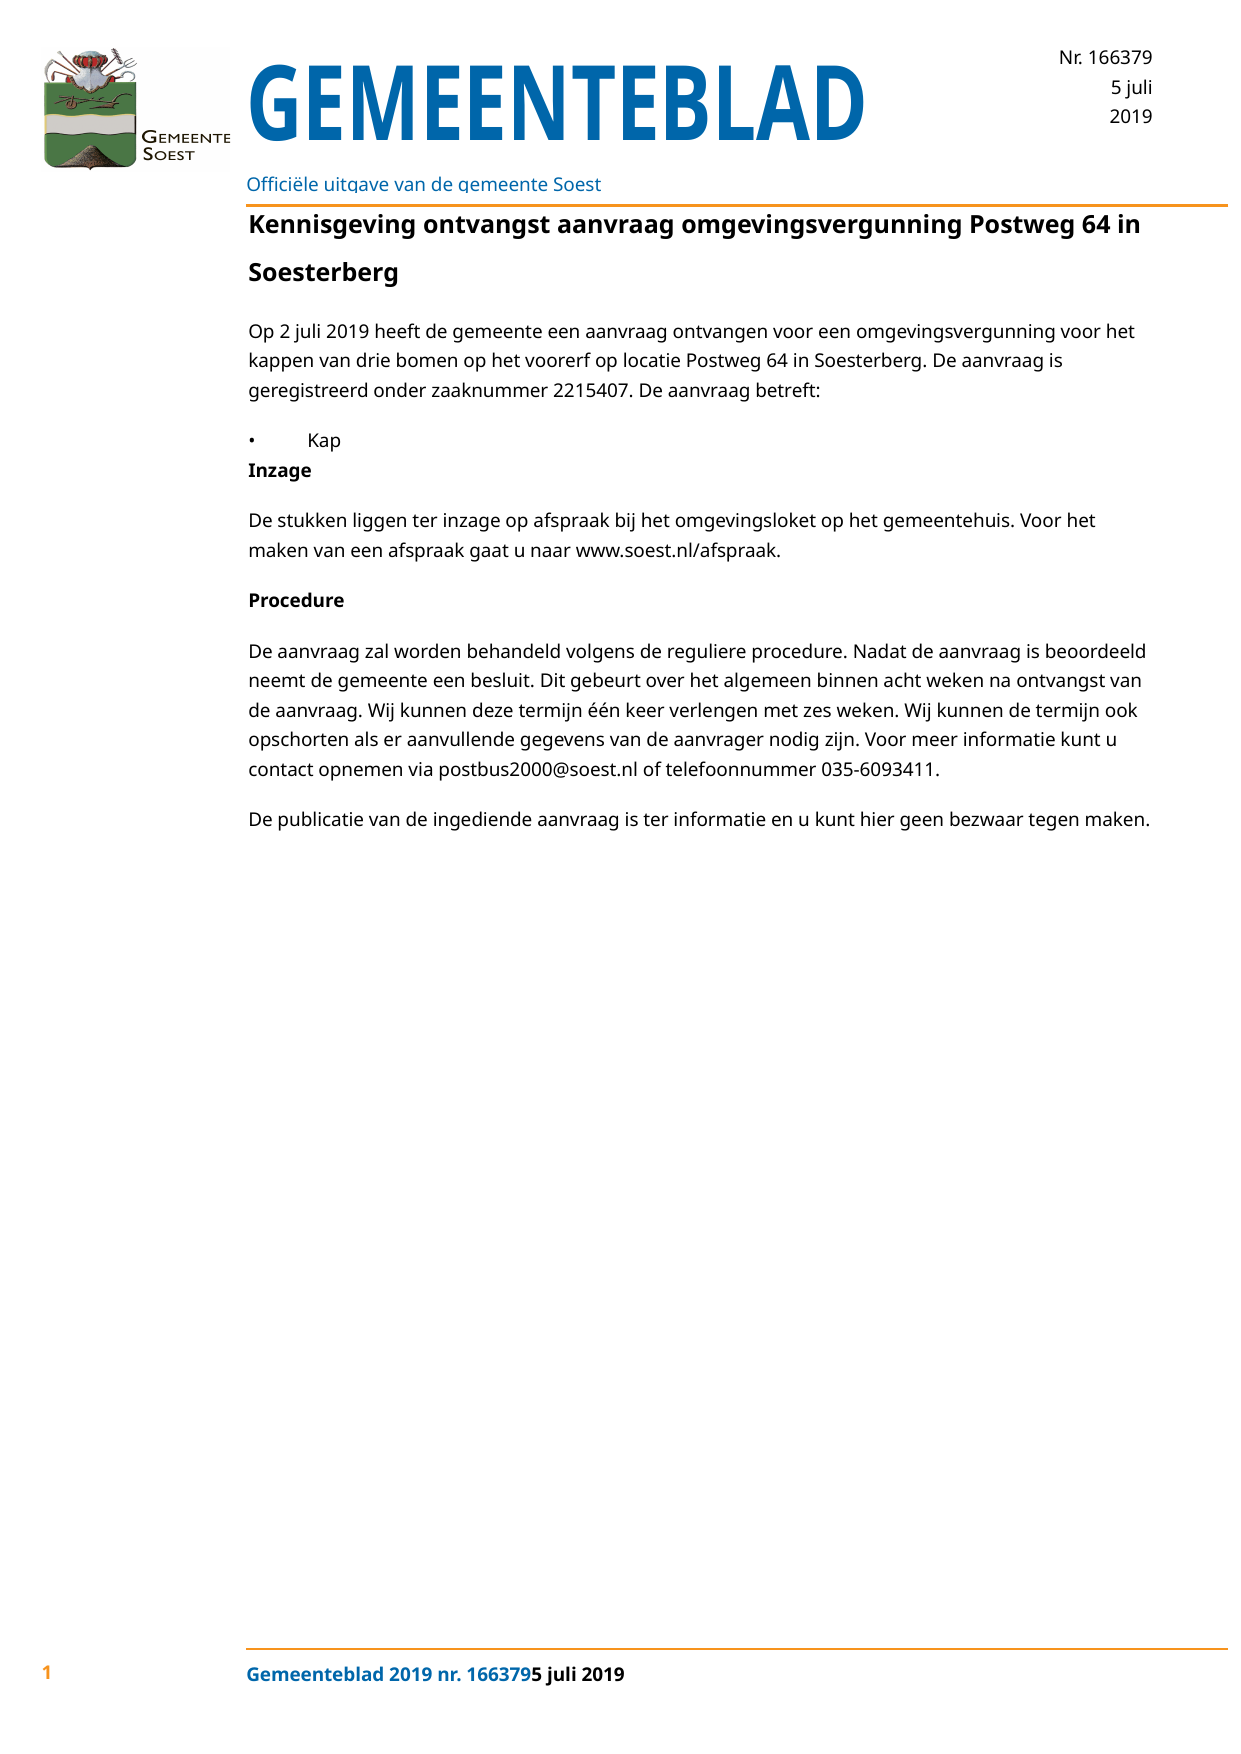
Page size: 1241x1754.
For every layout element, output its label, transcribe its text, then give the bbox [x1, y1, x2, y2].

text De aanvraag zal worden behandeld volgens de reguliere procedure. Nadat de aanvraag is beoordeeld neemt de gemeente een besluit. Dit gebeurt over het algemeen binnen acht weken na ontvangst van de aanvraag. Wij kunnen deze termijn één keer verlengen met zes weken. Wij kunnen de termijn ook opschorten als er aanvullende gegevens van de aanvrager nodig zijn. Voor meer informatie kunt u contact opnemen via postbus2000@soest.nl of telefoonnummer 035-6093411. [248, 638, 1152, 782]
text Inzage [248, 457, 1152, 483]
list Kap [248, 427, 1152, 453]
text De stukken liggen ter inzage op afspraak bij het omgevingsloket op het gemeentehuis. Voor het maken van een afspraak gaat u naar www.soest.nl/afspraak. [248, 507, 1152, 563]
text Kennisgeving ontvangst aanvraag omgevingsvergunning Postweg 64 in Soesterberg [248, 207, 1152, 288]
picture [41, 47, 231, 172]
text Op 2 juli 2019 heeft de gemeente een aanvraag ontvangen voor een omgevingsvergunning voor het kappen van drie bomen op het voorerf op locatie Postweg 64 in Soesterberg. De aanvraag is geregistreerd onder zaaknummer 2215407. De aanvraag betreft: [248, 318, 1152, 403]
text Procedure [248, 587, 1152, 613]
text De publicatie van de ingediende aanvraag is ter informatie en u kunt hier geen bezwaar tegen maken. [248, 807, 1152, 832]
